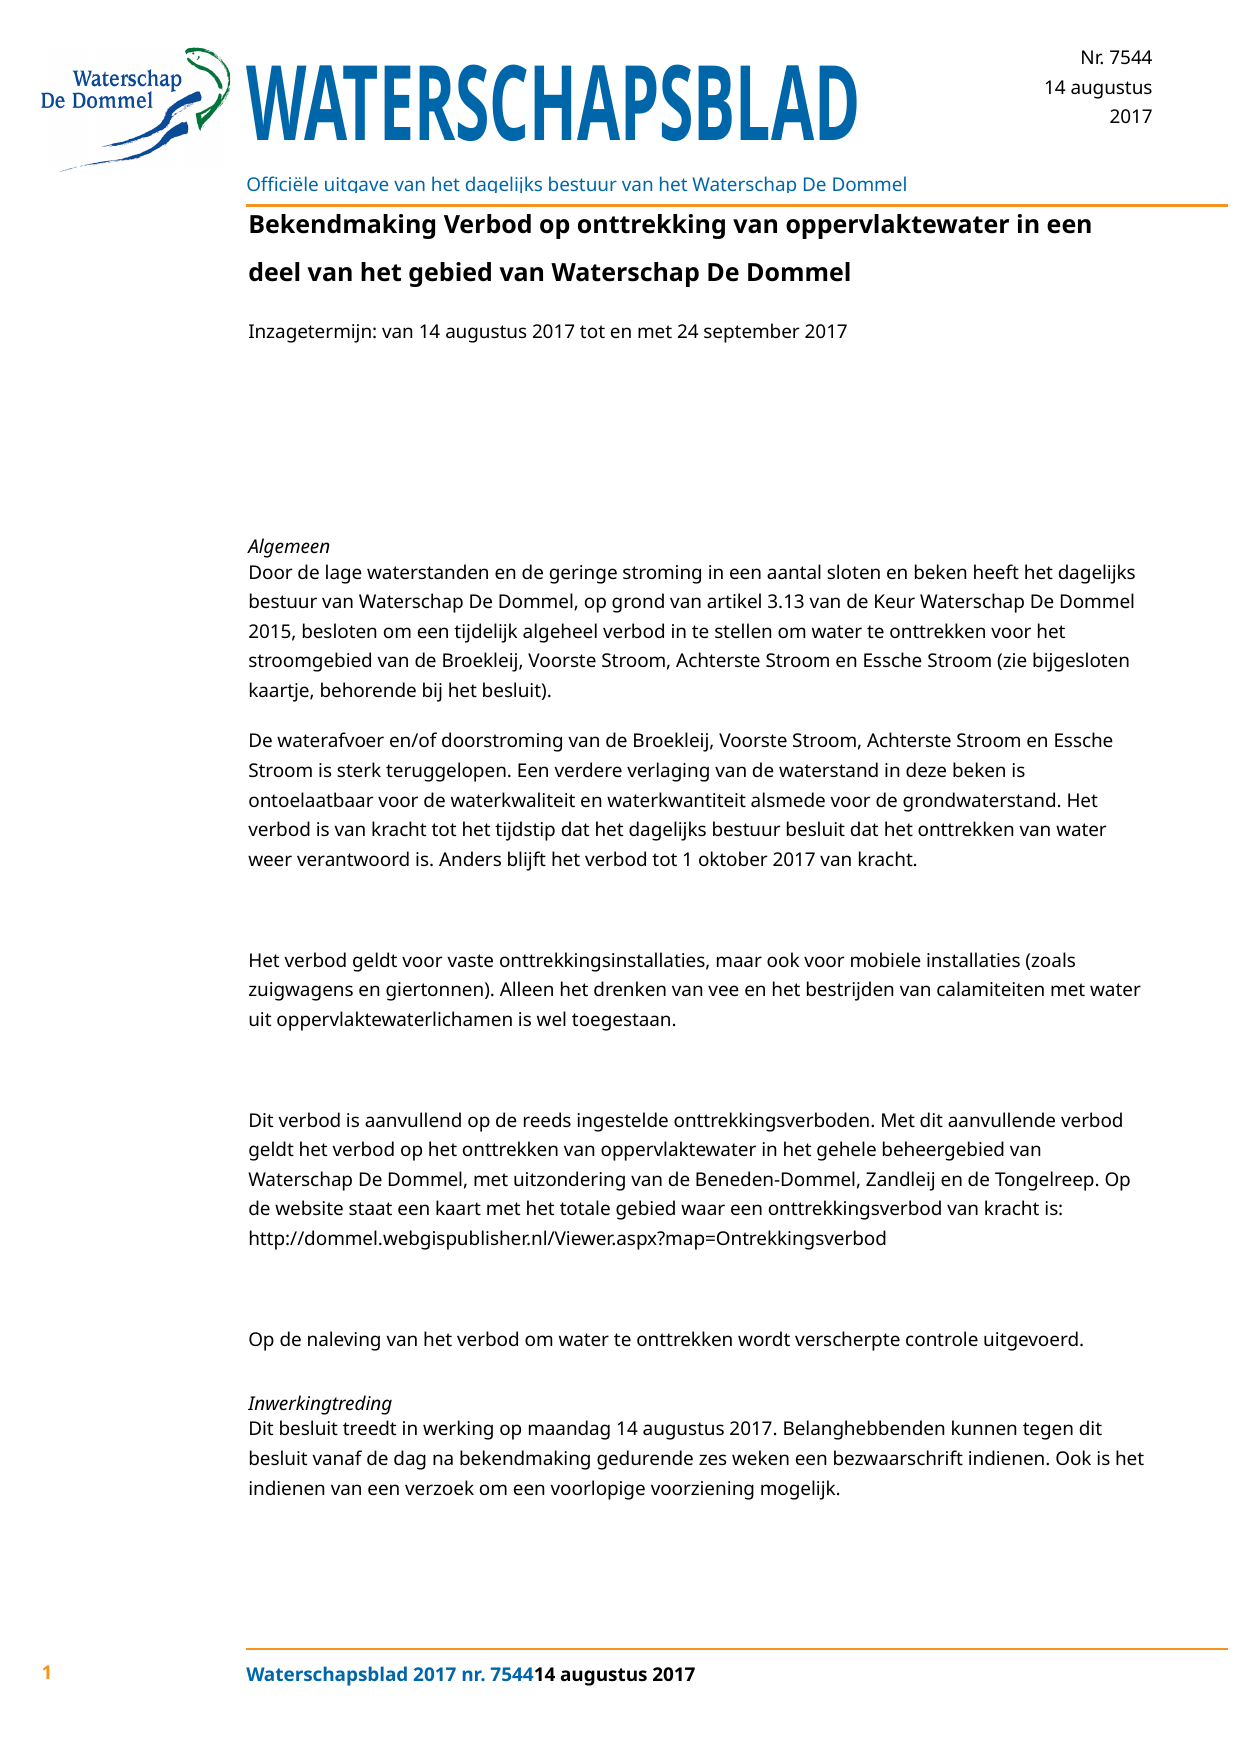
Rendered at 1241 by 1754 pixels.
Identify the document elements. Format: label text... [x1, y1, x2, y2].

text Dit besluit treedt in werking op maandag 14 augustus 2017. Belanghebbenden kunnen tegen dit besluit vanaf de dag na bekendmaking gedurende zes weken een bezwaarschrift indienen. Ook is het indienen van een verzoek om een voorlopige voorziening mogelijk. [248, 1416, 1152, 1501]
text Bekendmaking Verbod op onttrekking van oppervlaktewater in een deel van het gebied van Waterschap De Dommel [248, 207, 1152, 288]
text Inwerkingtreding [248, 1390, 1152, 1416]
text Inzagetermijn: van 14 augustus 2017 tot en met 24 september 2017 [248, 318, 1152, 344]
text Door de lage waterstanden en de geringe stroming in een aantal sloten en beken heeft het dagelijks bestuur van Waterschap De Dommel, op grond van artikel 3.13 van de Keur Waterschap De Dommel 2015, besloten om een tijdelijk algeheel verbod in te stellen om water te onttrekken voor het stroomgebied van de Broekleij, Voorste Stroom, Achterste Stroom en Essche Stroom (zie bijgesloten kaartje, behorende bij het besluit). [248, 559, 1152, 703]
text De waterafvoer en/of doorstroming van de Broekleij, Voorste Stroom, Achterste Stroom en Essche Stroom is sterk teruggelopen. Een verdere verlaging van de waterstand in deze beken is ontoelaatbaar voor de waterkwaliteit en waterkwantiteit alsmede voor de grondwaterstand. Het verbod is van kracht tot het tijdstip dat het dagelijks bestuur besluit dat het onttrekken van water weer verantwoord is. Anders blijft het verbod tot 1 oktober 2017 van kracht. [248, 728, 1152, 872]
text Algemeen [248, 533, 1152, 559]
picture [41, 47, 231, 172]
text Dit verbod is aanvullend op de reeds ingestelde onttrekkingsverboden. Met dit aanvullende verbod geldt het verbod op het onttrekken van oppervlaktewater in het gehele beheergebied van Waterschap De Dommel, met uitzondering van de Beneden-Dommel, Zandleij en de Tongelreep. Op de website staat een kaart met het totale gebied waar een onttrekkingsverbod van kracht is: http://dommel.webgispublisher.nl/Viewer.aspx?map=Ontrekkingsverbod [248, 1107, 1152, 1251]
text Het verbod geldt voor vaste onttrekkingsinstallaties, maar ook voor mobiele installaties (zoals zuigwagens en giertonnen). Alleen het drenken van vee en het bestrijden van calamiteiten met water uit oppervlaktewaterlichamen is wel toegestaan. [248, 947, 1152, 1032]
text Op de naleving van het verbod om water te onttrekken wordt verscherpte controle uitgevoerd. [248, 1326, 1152, 1352]
